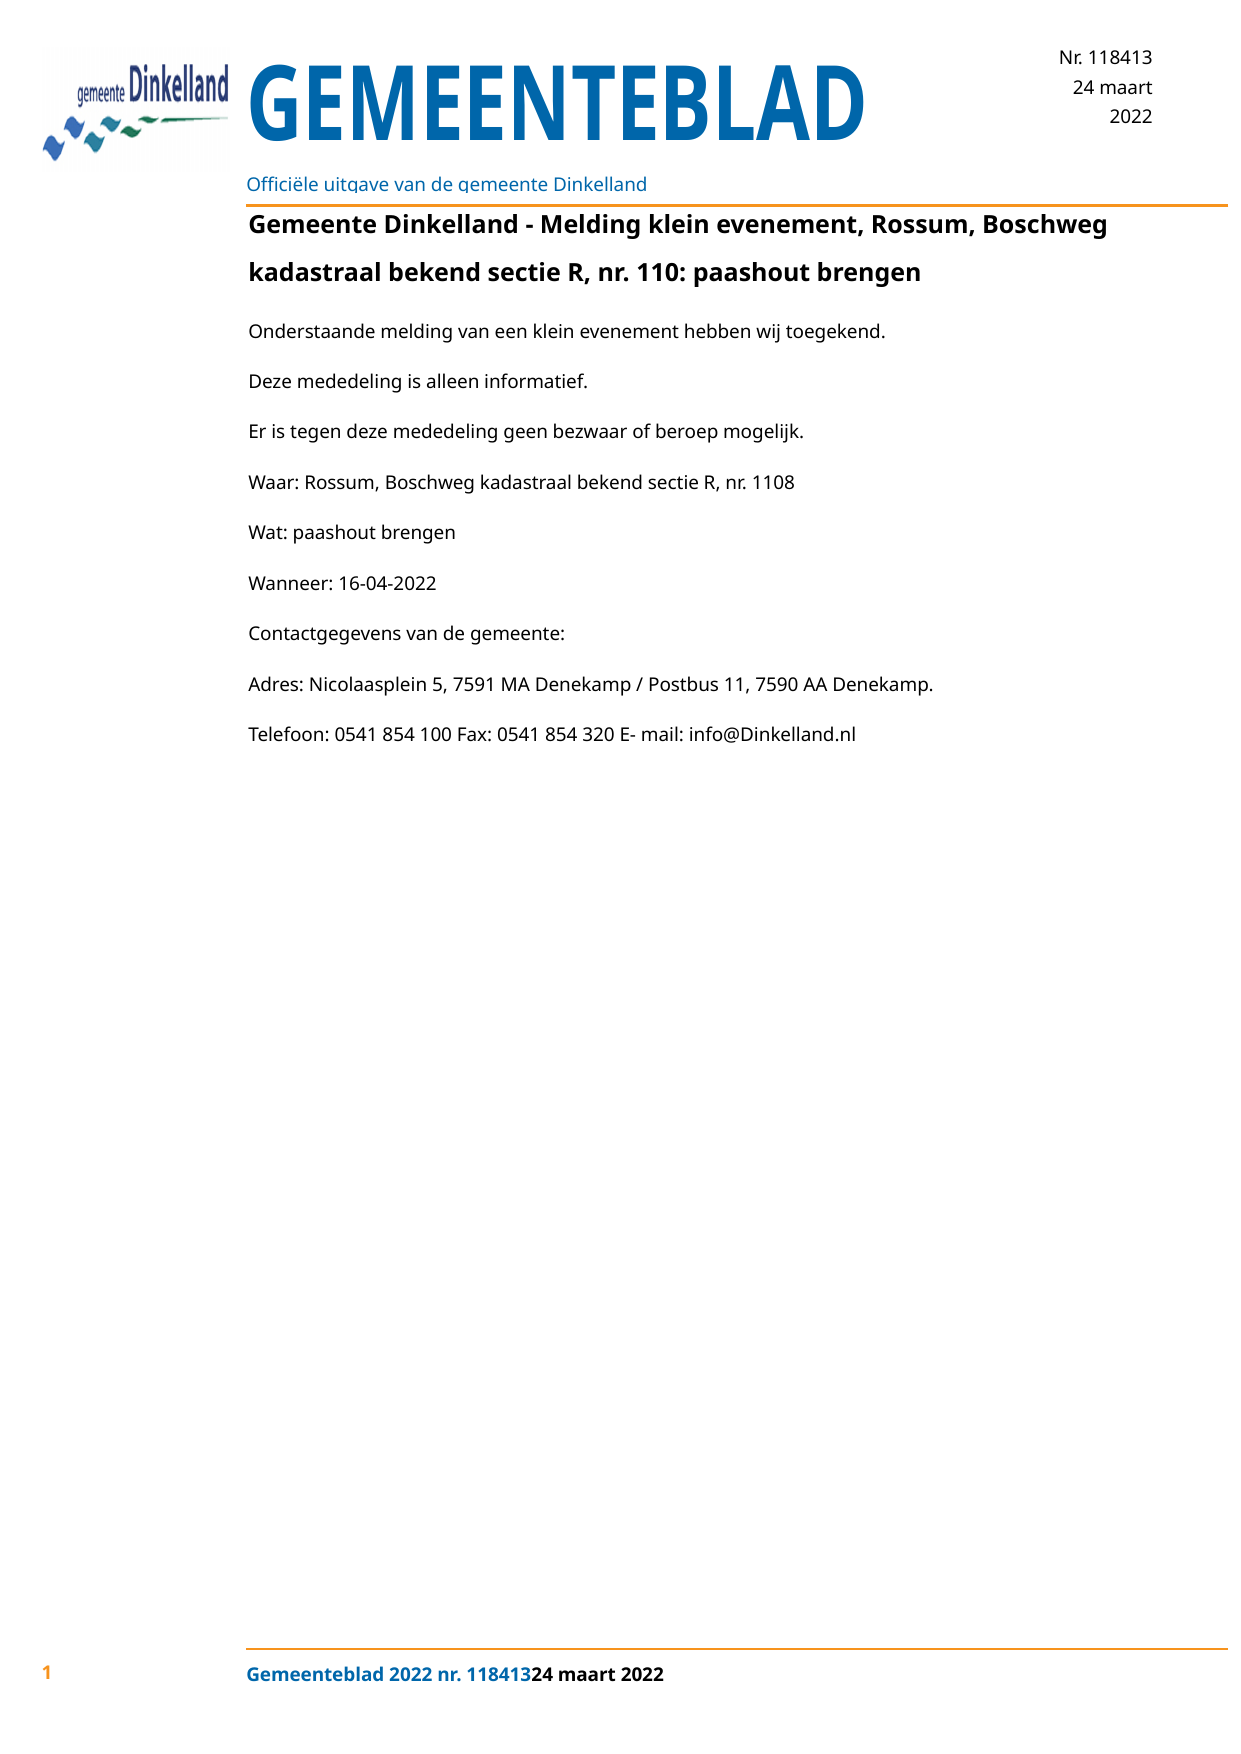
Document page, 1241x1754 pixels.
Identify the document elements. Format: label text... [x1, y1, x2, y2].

text Contactgegevens van de gemeente: [248, 620, 1152, 646]
text Waar: Rossum, Boschweg kadastraal bekend sectie R, nr. 1108 [248, 469, 1152, 495]
text Wat: paashout brengen [248, 519, 1152, 545]
text Adres: Nicolaasplein 5, 7591 MA Denekamp / Postbus 11, 7590 AA Denekamp. [248, 671, 1152, 697]
text Onderstaande melding van een klein evenement hebben wij toegekend. [248, 318, 1152, 344]
picture [41, 47, 231, 172]
text Wanneer: 16-04-2022 [248, 570, 1152, 596]
text Telefoon: 0541 854 100 Fax: 0541 854 320 E- mail: info@Dinkelland.nl [248, 721, 1152, 747]
text Gemeente Dinkelland - Melding klein evenement, Rossum, Boschweg kadastraal bekend sectie R, nr. 110: paashout brengen [248, 207, 1152, 288]
text Deze mededeling is alleen informatief. [248, 368, 1152, 394]
text Er is tegen deze mededeling geen bezwaar of beroep mogelijk. [248, 419, 1152, 444]
